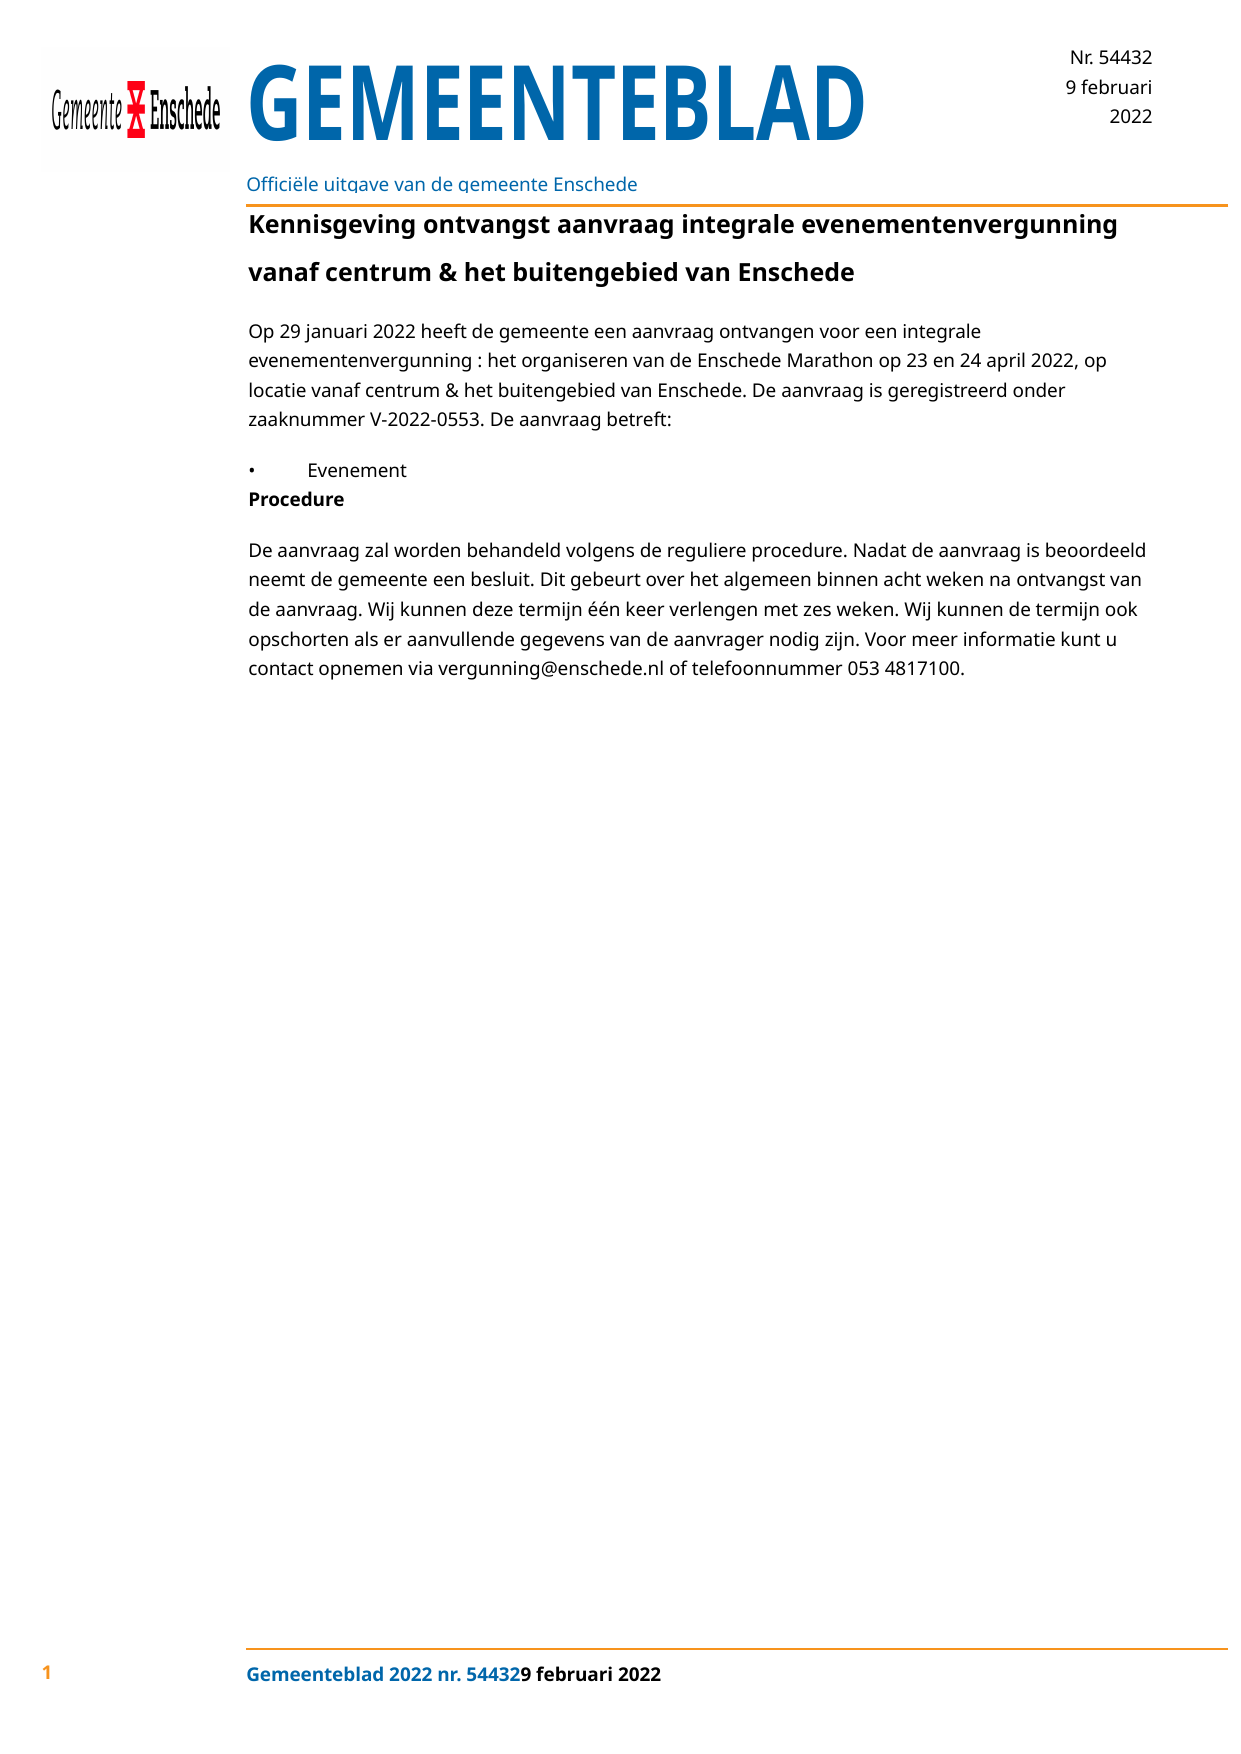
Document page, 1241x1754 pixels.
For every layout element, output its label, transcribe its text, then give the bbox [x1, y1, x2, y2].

text De aanvraag zal worden behandeld volgens de reguliere procedure. Nadat de aanvraag is beoordeeld neemt de gemeente een besluit. Dit gebeurt over het algemeen binnen acht weken na ontvangst van de aanvraag. Wij kunnen deze termijn één keer verlengen met zes weken. Wij kunnen de termijn ook opschorten als er aanvullende gegevens van de aanvrager nodig zijn. Voor meer informatie kunt u contact opnemen via vergunning@enschede.nl of telefoonnummer 053 4817100. [248, 537, 1152, 681]
text Op 29 januari 2022 heeft de gemeente een aanvraag ontvangen voor een integrale evenementenvergunning : het organiseren van de Enschede Marathon op 23 en 24 april 2022, op locatie vanaf centrum & het buitengebied van Enschede. De aanvraag is geregistreerd onder zaaknummer V-2022-0553. De aanvraag betreft: [248, 318, 1152, 432]
picture [41, 47, 231, 172]
list Evenement [248, 457, 1152, 483]
text Procedure [248, 487, 1152, 512]
text Kennisgeving ontvangst aanvraag integrale evenementenvergunning vanaf centrum & het buitengebied van Enschede [248, 207, 1152, 288]
